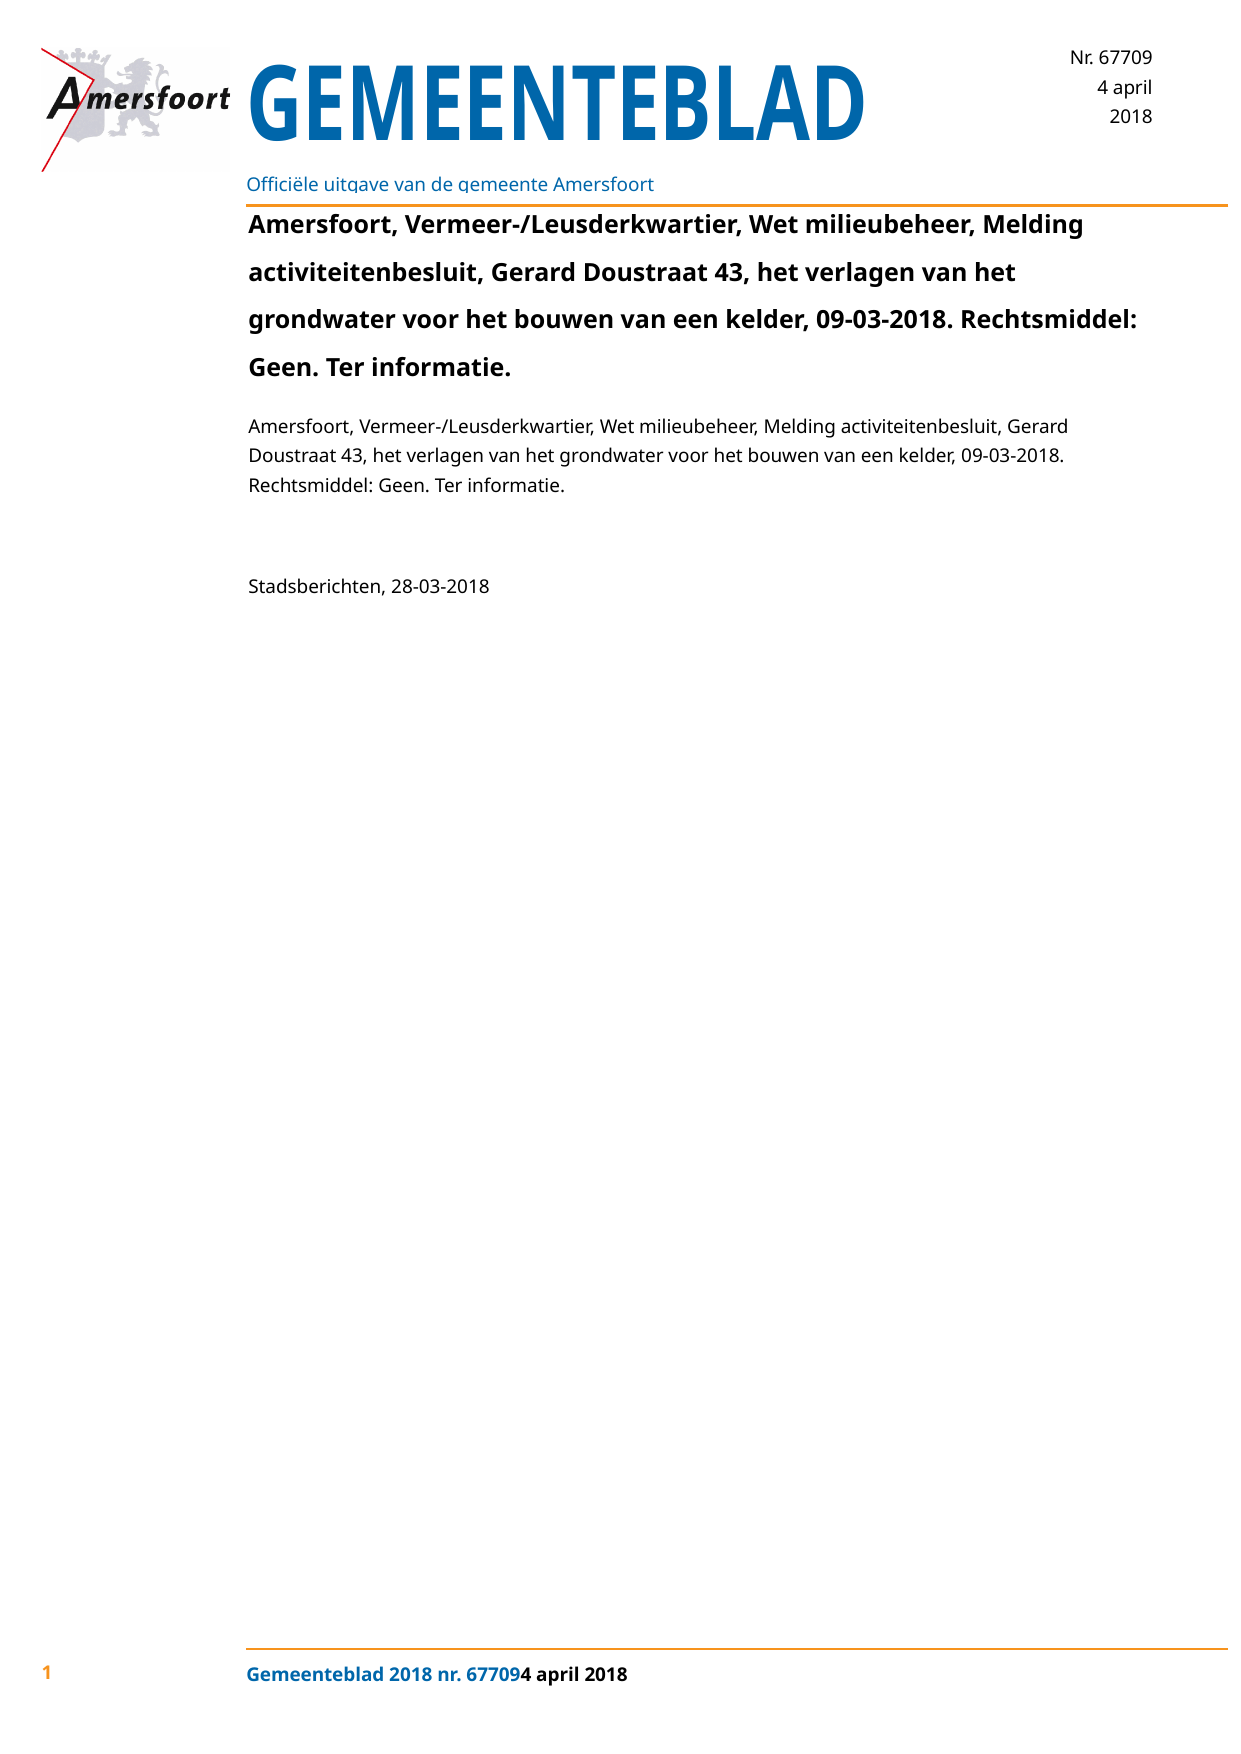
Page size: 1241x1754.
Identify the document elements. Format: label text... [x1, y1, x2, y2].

text Stadsberichten, 28-03-2018 [248, 573, 1152, 599]
text Amersfoort, Vermeer-/Leusderkwartier, Wet milieubeheer, Melding activiteitenbesluit, Gerard Doustraat 43, het verlagen van het grondwater voor het bouwen van een kelder, 09-03-2018. Rechtsmiddel: Geen. Ter informatie. [248, 207, 1152, 384]
text Amersfoort, Vermeer-/Leusderkwartier, Wet milieubeheer, Melding activiteitenbesluit, Gerard Doustraat 43, het verlagen van het grondwater voor het bouwen van een kelder, 09-03-2018. Rechtsmiddel: Geen. Ter informatie. [248, 413, 1152, 498]
picture [41, 47, 231, 172]
